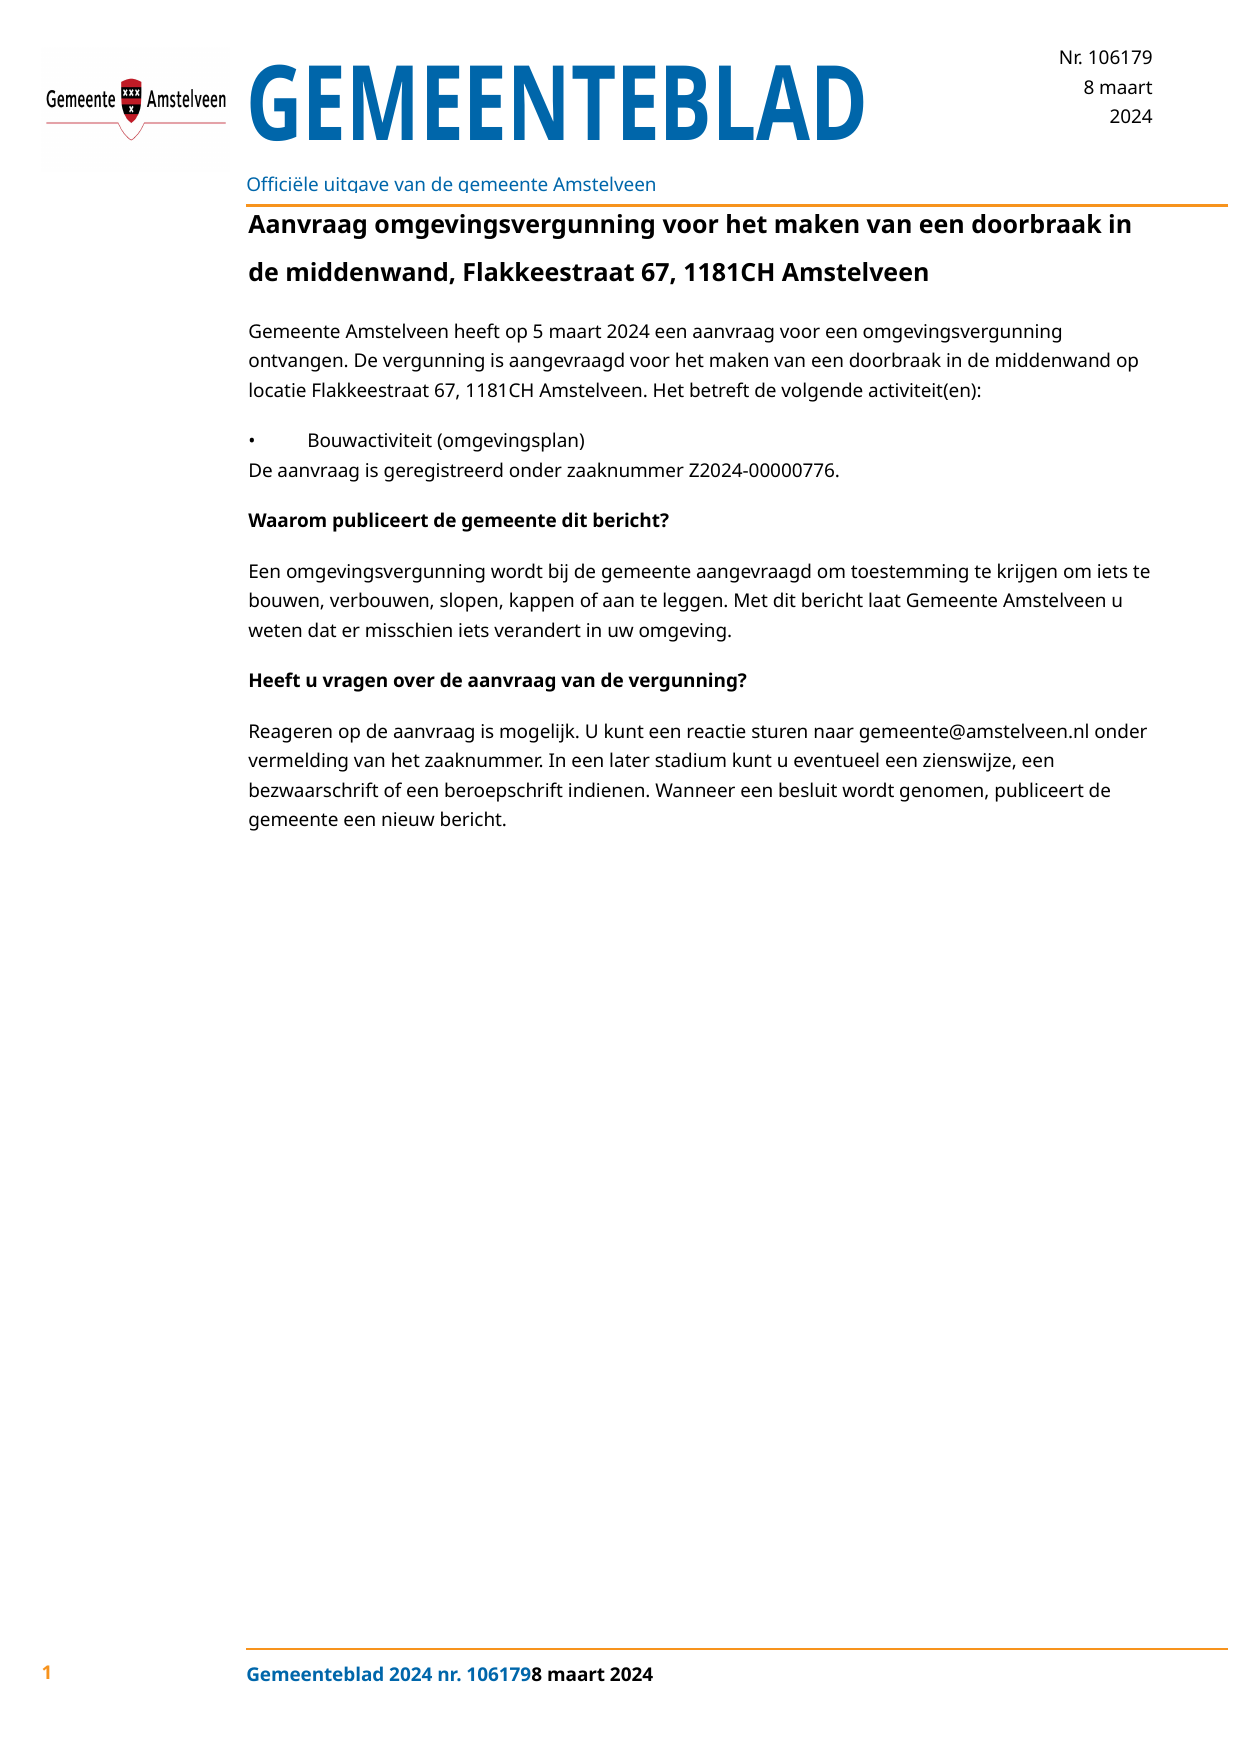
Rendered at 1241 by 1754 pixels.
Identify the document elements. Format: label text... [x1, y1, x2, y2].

text Een omgevingsvergunning wordt bij de gemeente aangevraagd om toestemming te krijgen om iets te bouwen, verbouwen, slopen, kappen of aan te leggen. Met dit bericht laat Gemeente Amstelveen u weten dat er misschien iets verandert in uw omgeving. [248, 558, 1152, 643]
text Heeft u vragen over de aanvraag van de vergunning? [248, 667, 1152, 693]
text Waarom publiceert de gemeente dit bericht? [248, 507, 1152, 533]
picture [41, 47, 231, 172]
text Reageren op de aanvraag is mogelijk. U kunt een reactie sturen naar gemeente@amstelveen.nl onder vermelding van het zaaknummer. In een later stadium kunt u eventueel een zienswijze, een bezwaarschrift of een beroepschrift indienen. Wanneer een besluit wordt genomen, publiceert de gemeente een nieuw bericht. [248, 718, 1152, 832]
text Aanvraag omgevingsvergunning voor het maken van een doorbraak in de middenwand, Flakkeestraat 67, 1181CH Amstelveen [248, 207, 1152, 288]
list Bouwactiviteit (omgevingsplan) [248, 427, 1152, 453]
text De aanvraag is geregistreerd onder zaaknummer Z2024-00000776. [248, 457, 1152, 483]
text Gemeente Amstelveen heeft op 5 maart 2024 een aanvraag voor een omgevingsvergunning ontvangen. De vergunning is aangevraagd voor het maken van een doorbraak in de middenwand op locatie Flakkeestraat 67, 1181CH Amstelveen. Het betreft de volgende activiteit(en): [248, 318, 1152, 403]
